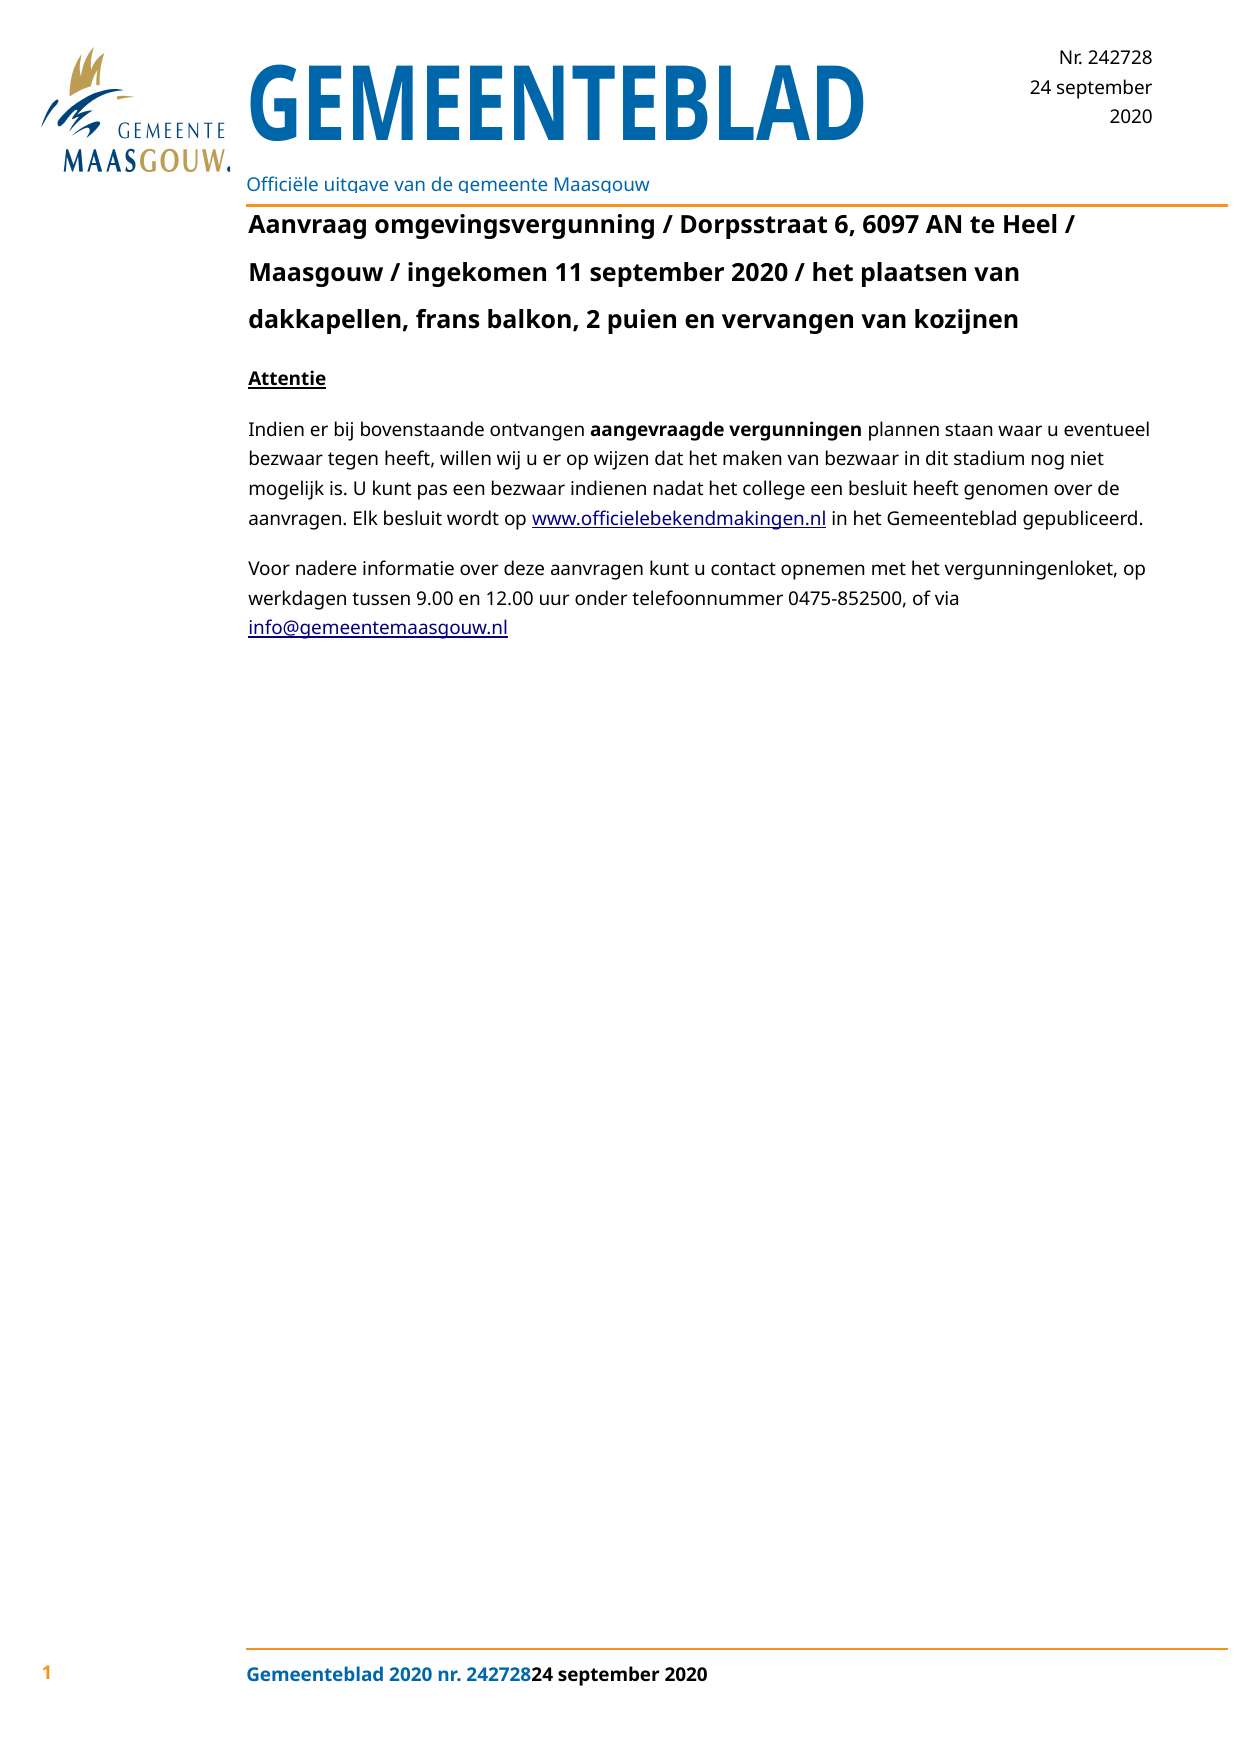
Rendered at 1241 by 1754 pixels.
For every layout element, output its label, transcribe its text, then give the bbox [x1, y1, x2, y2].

text Attentie [248, 366, 1152, 391]
text Voor nadere informatie over deze aanvragen kunt u contact opnemen met het vergunningenloket, op werkdagen tussen 9.00 en 12.00 uur onder telefoonnummer 0475-852500, of via info@gemeentemaasgouw.nl [248, 555, 1152, 640]
text Aanvraag omgevingsvergunning / Dorpsstraat 6, 6097 AN te Heel / Maasgouw / ingekomen 11 september 2020 / het plaatsen van dakkapellen, frans balkon, 2 puien en vervangen van kozijnen [248, 207, 1152, 336]
picture [41, 47, 231, 172]
text Indien er bij bovenstaande ontvangen aangevraagde vergunningen plannen staan waar u eventueel bezwaar tegen heeft, willen wij u er op wijzen dat het maken van bezwaar in dit stadium nog niet mogelijk is. U kunt pas een bezwaar indienen nadat het college een besluit heeft genomen over de aanvragen. Elk besluit wordt op www.officielebekendmakingen.nl in het Gemeenteblad gepubliceerd. [248, 416, 1152, 530]
